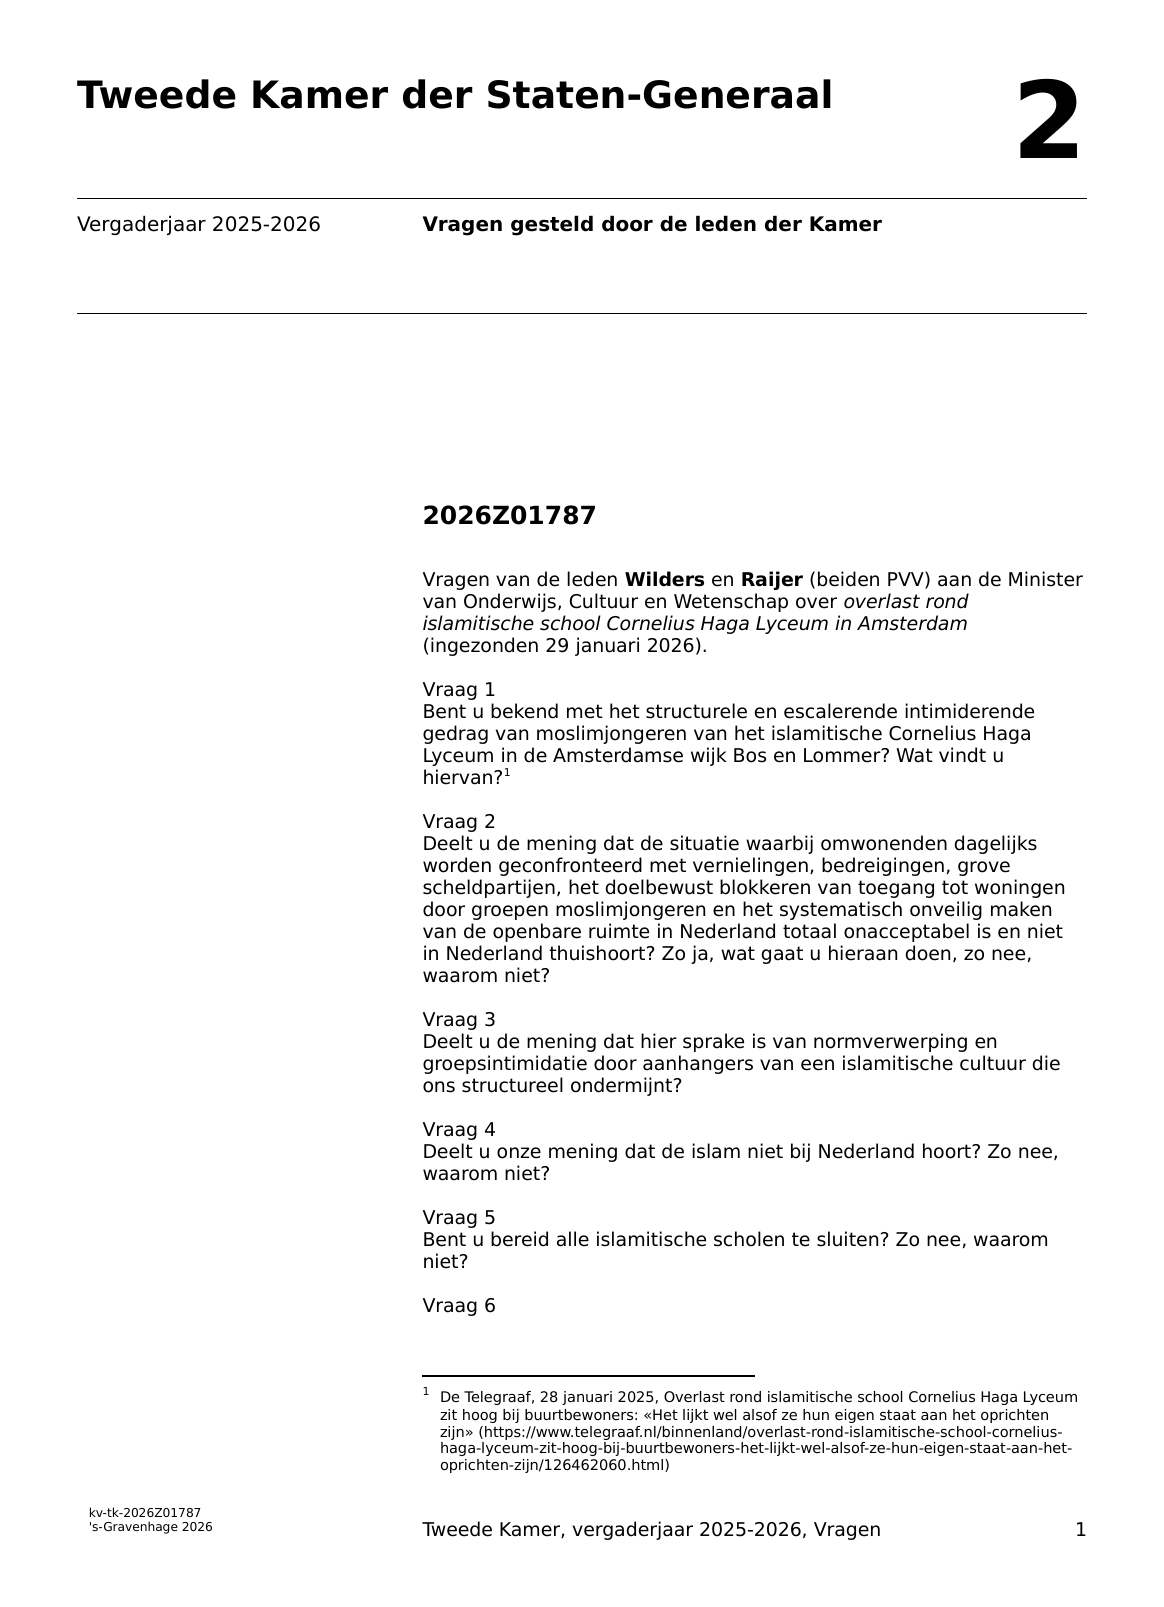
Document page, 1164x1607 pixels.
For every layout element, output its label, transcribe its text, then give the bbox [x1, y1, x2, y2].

table_cell Vergaderjaar 2025-2026 [77, 199, 422, 313]
text Vraag 4 [422, 1119, 1087, 1141]
text De Telegraaf, 28 januari 2025, Overlast rond islamitische school Cornelius Haga Lyceum zit hoog bij buurtbewoners: «Het lijkt wel alsof ze hun eigen staat aan het oprichten zijn» (https://www.telegraaf.nl/binnenland/overlast-rond-islamitische-school-cornelius-haga-lyceum-zit-hoog-bij-buurtbewoners-het-lijkt-wel-alsof-ze-hun-eigen-staat-aan-het-oprichten-zijn/126462060.html) [422, 1385, 1087, 1474]
text Vraag 5 [422, 1207, 1087, 1229]
text Vragen van de leden Wilders en Raijer (beiden PVV) aan de Minister van Onderwijs, Cultuur en Wetenschap over overlast rond islamitische school Cornelius Haga Lyceum in Amsterdam (ingezonden 29 januari 2026). [422, 569, 1087, 657]
text Vraag 6 [422, 1295, 1087, 1317]
text 2026Z01787 [422, 501, 1087, 531]
table_cell Vragen gesteld door de leden der Kamer [422, 199, 1087, 313]
text Vraag 3 [422, 1009, 1087, 1031]
text Bent u bekend met het structurele en escalerende intimiderende gedrag van moslimjongeren van het islamitische Cornelius Haga Lyceum in de Amsterdamse wijk Bos en Lommer? Wat vindt u hiervan? [422, 701, 1087, 789]
text 's-Gravenhage 2026 [88, 1520, 323, 1534]
text Vraag 1 [422, 679, 1087, 701]
table_header 2 [886, 59, 1087, 198]
text Deelt u de mening dat de situatie waarbij omwonenden dagelijks worden geconfronteerd met vernielingen, bedreigingen, grove scheldpartijen, het doelbewust blokkeren van toegang tot woningen door groepen moslimjongeren en het systematisch onveilig maken van de openbare ruimte in Nederland totaal onacceptabel is en niet in Nederland thuishoort? Zo ja, wat gaat u hieraan doen, zo nee, waarom niet? [422, 833, 1087, 987]
text Deelt u de mening dat hier sprake is van normverwerping en groepsintimidatie door aanhangers van een islamitische cultuur die ons structureel ondermijnt? [422, 1031, 1087, 1097]
text Deelt u onze mening dat de islam niet bij Nederland hoort? Zo nee, waarom niet? [422, 1141, 1087, 1185]
text Bent u bereid alle islamitische scholen te sluiten? Zo nee, waarom niet? [422, 1229, 1087, 1273]
text kv-tk-2026Z01787 [88, 1506, 323, 1520]
text Vraag 2 [422, 811, 1087, 833]
table_header Tweede Kamer der Staten-Generaal [77, 59, 886, 198]
